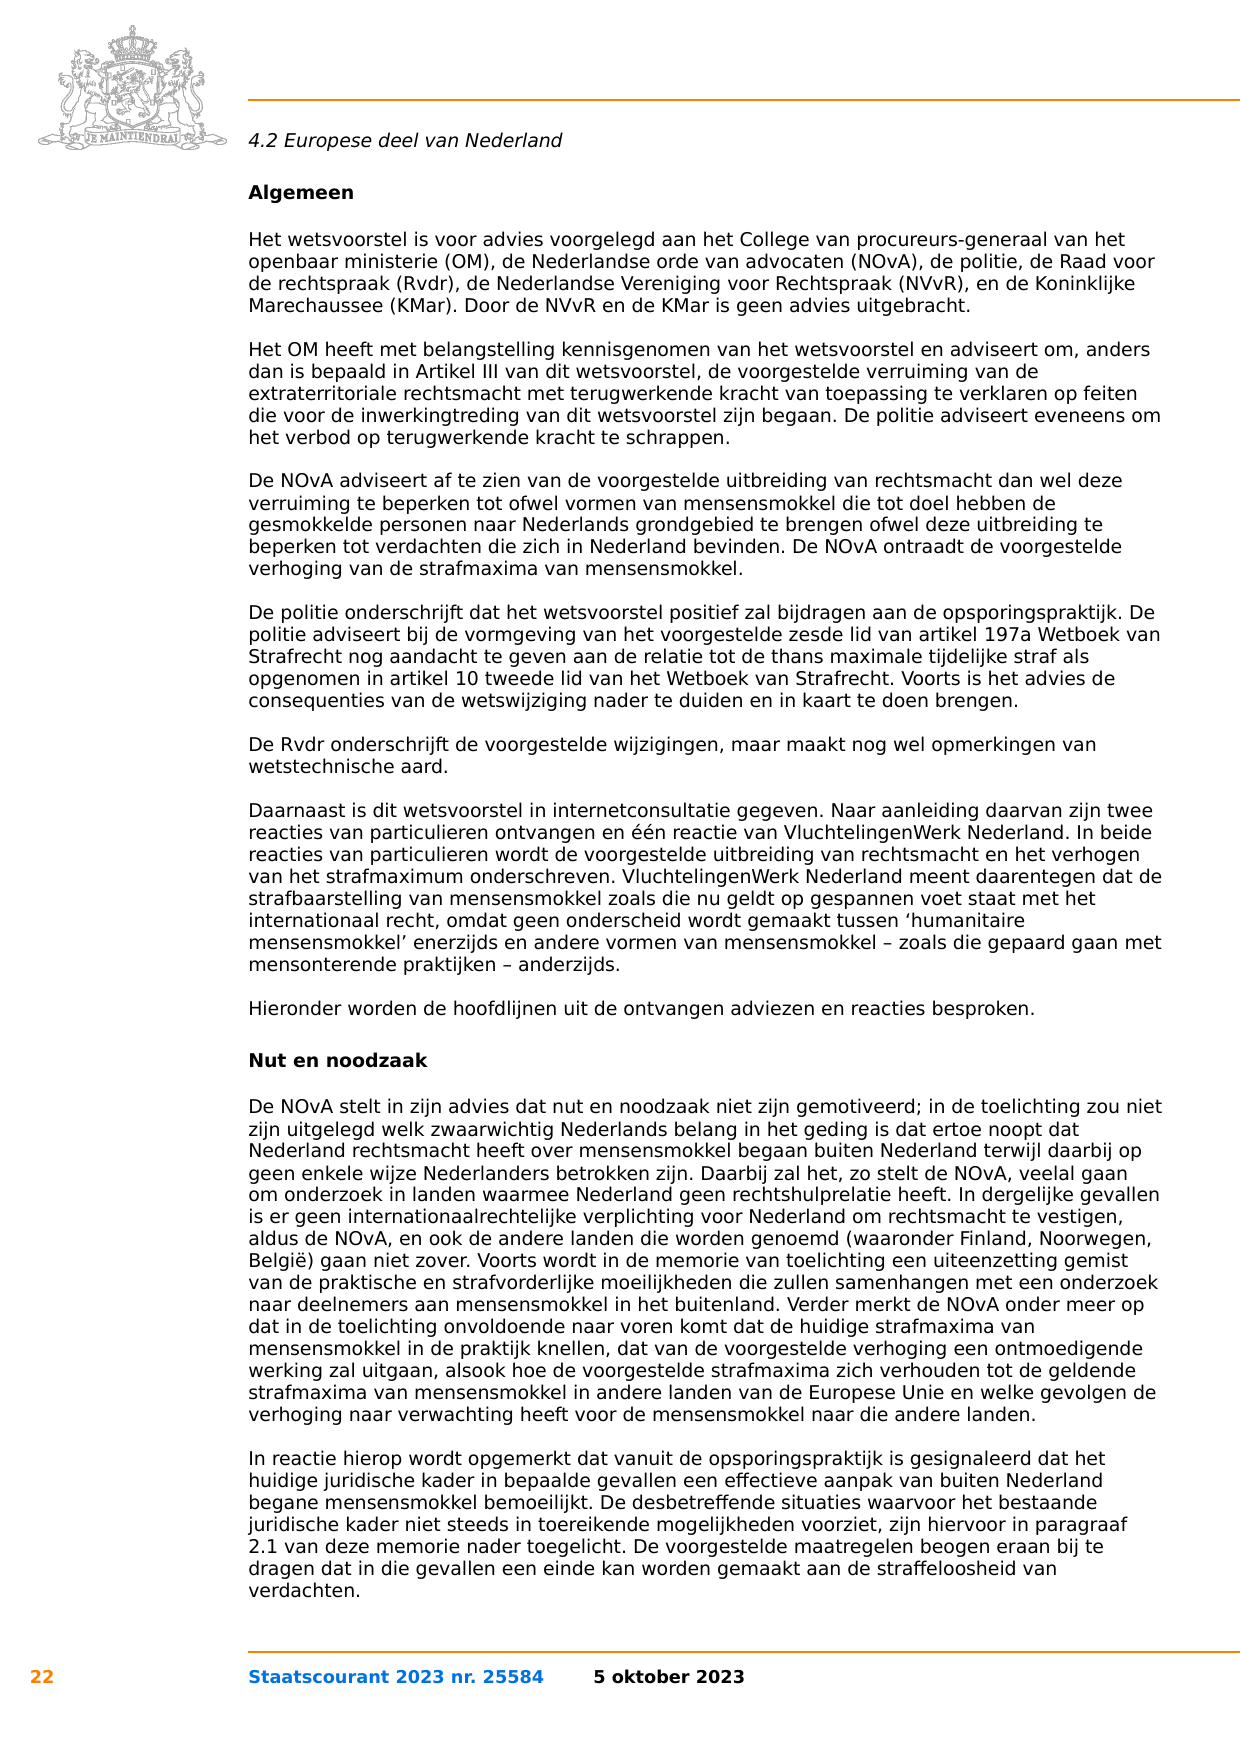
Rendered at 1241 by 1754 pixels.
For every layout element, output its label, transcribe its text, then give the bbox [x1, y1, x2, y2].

text Het OM heeft met belangstelling kennisgenomen van het wetsvoorstel en adviseert om, anders dan is bepaald in Artikel III van dit wetsvoorstel, de voorgestelde verruiming van de extraterritoriale rechtsmacht met terugwerkende kracht van toepassing te verklaren op feiten die voor de inwerkingtreding van dit wetsvoorstel zijn begaan. De politie adviseert eveneens om het verbod op terugwerkende kracht te schrappen. [248, 339, 1163, 448]
text De NOvA stelt in zijn advies dat nut en noodzaak niet zijn gemotiveerd; in de toelichting zou niet zijn uitgelegd welk zwaarwichtig Nederlands belang in het geding is dat ertoe noopt dat Nederland rechtsmacht heeft over mensensmokkel begaan buiten Nederland terwijl daarbij op geen enkele wijze Nederlanders betrokken zijn. Daarbij zal het, zo stelt de NOvA, veelal gaan om onderzoek in landen waarmee Nederland geen rechtshulprelatie heeft. In dergelijke gevallen is er geen internationaalrechtelijke verplichting voor Nederland om rechtsmacht te vestigen, aldus de NOvA, en ook de andere landen die worden genoemd (waaronder Finland, Noorwegen, België) gaan niet zover. Voorts wordt in de memorie van toelichting een uiteenzetting gemist van de praktische en strafvorderlijke moeilijkheden die zullen samenhangen met een onderzoek naar deelnemers aan mensensmokkel in het buitenland. Verder merkt de NOvA onder meer op dat in de toelichting onvoldoende naar voren komt dat de huidige strafmaxima van mensensmokkel in de praktijk knellen, dat van de voorgestelde verhoging een ontmoedigende werking zal uitgaan, alsook hoe de voorgestelde strafmaxima zich verhouden tot de geldende strafmaxima van mensensmokkel in andere landen van de Europese Unie en welke gevolgen de verhoging naar verwachting heeft voor de mensensmokkel naar die andere landen. [248, 1096, 1163, 1426]
subtitle Nut en noodzaak [248, 1049, 1163, 1071]
subtitle 4.2 Europese deel van Nederland [248, 130, 1163, 152]
text De NOvA adviseert af te zien van de voorgestelde uitbreiding van rechtsmacht dan wel deze verruiming te beperken tot ofwel vormen van mensensmokkel die tot doel hebben de gesmokkelde personen naar Nederlands grondgebied te brengen ofwel deze uitbreiding te beperken tot verdachten die zich in Nederland bevinden. De NOvA ontraadt de voorgestelde verhoging van de strafmaxima van mensensmokkel. [248, 470, 1163, 580]
picture [38, 25, 227, 150]
text Hieronder worden de hoofdlijnen uit de ontvangen adviezen en reacties besproken. [248, 997, 1163, 1019]
text De Rvdr onderschrijft de voorgestelde wijzigingen, maar maakt nog wel opmerkingen van wetstechnische aard. [248, 734, 1163, 778]
subtitle Algemeen [248, 182, 1163, 204]
text De politie onderschrijft dat het wetsvoorstel positief zal bijdragen aan de opsporingspraktijk. De politie adviseert bij de vormgeving van het voorgestelde zesde lid van artikel 197a Wetboek van Strafrecht nog aandacht te geven aan de relatie tot de thans maximale tijdelijke straf als opgenomen in artikel 10 tweede lid van het Wetboek van Strafrecht. Voorts is het advies de consequenties van de wetswijziging nader te duiden en in kaart te doen brengen. [248, 602, 1163, 712]
text In reactie hierop wordt opgemerkt dat vanuit de opsporingspraktijk is gesignaleerd dat het huidige juridische kader in bepaalde gevallen een effectieve aanpak van buiten Nederland begane mensensmokkel bemoeilijkt. De desbetreffende situaties waarvoor het bestaande juridische kader niet steeds in toereikende mogelijkheden voorziet, zijn hiervoor in paragraaf 2.1 van deze memorie nader toegelicht. De voorgestelde maatregelen beogen eraan bij te dragen dat in die gevallen een einde kan worden gemaakt aan de straffeloosheid van verdachten. [248, 1448, 1163, 1602]
text Het wetsvoorstel is voor advies voorgelegd aan het College van procureurs-generaal van het openbaar ministerie (OM), de Nederlandse orde van advocaten (NOvA), de politie, de Raad voor de rechtspraak (Rvdr), de Nederlandse Vereniging voor Rechtspraak (NVvR), en de Koninklijke Marechaussee (KMar). Door de NVvR en de KMar is geen advies uitgebracht. [248, 229, 1163, 317]
text Daarnaast is dit wetsvoorstel in internetconsultatie gegeven. Naar aanleiding daarvan zijn twee reacties van particulieren ontvangen en één reactie van VluchtelingenWerk Nederland. In beide reacties van particulieren wordt de voorgestelde uitbreiding van rechtsmacht en het verhogen van het strafmaximum onderschreven. VluchtelingenWerk Nederland meent daarentegen dat de strafbaarstelling van mensensmokkel zoals die nu geldt op gespannen voet staat met het internationaal recht, omdat geen onderscheid wordt gemaakt tussen ‘humanitaire mensensmokkel’ enerzijds en andere vormen van mensensmokkel – zoals die gepaard gaan met mensonterende praktijken – anderzijds. [248, 800, 1163, 976]
